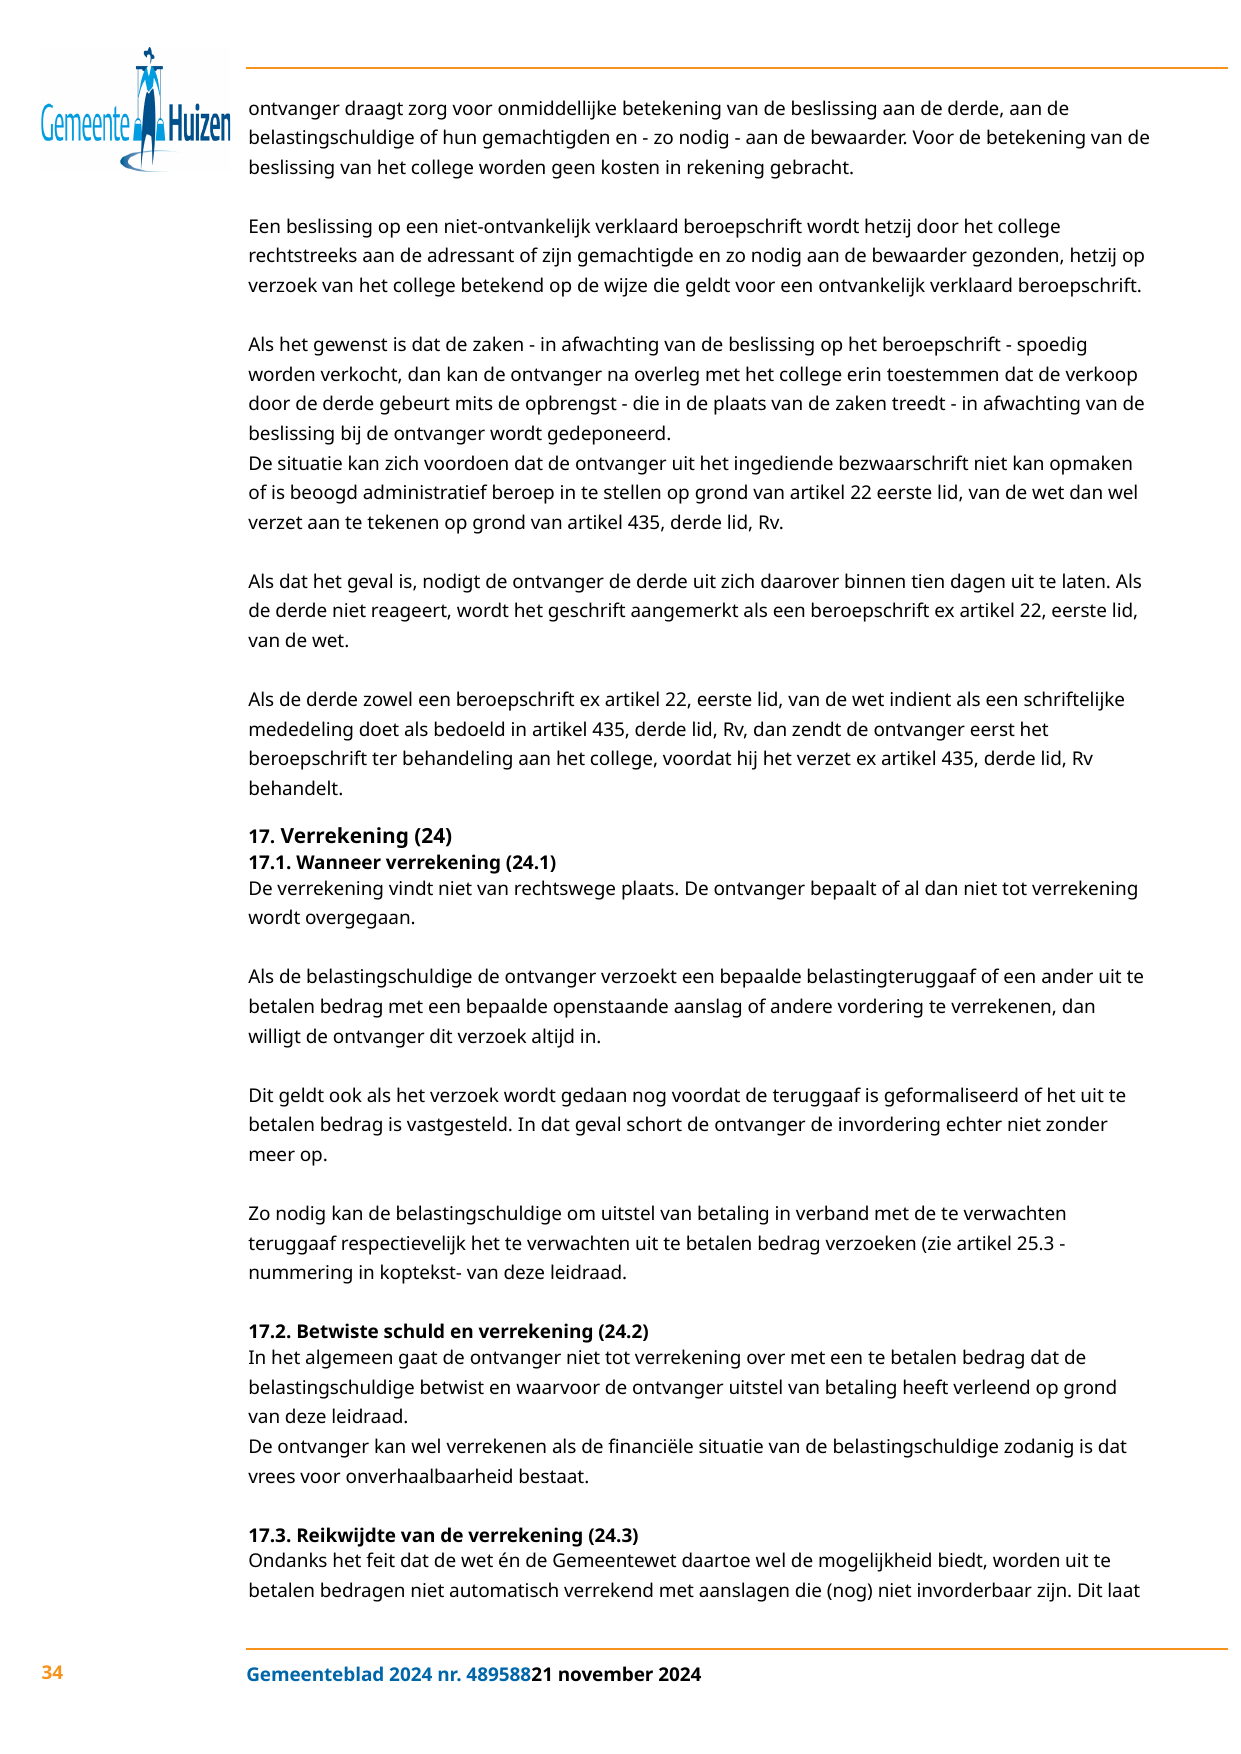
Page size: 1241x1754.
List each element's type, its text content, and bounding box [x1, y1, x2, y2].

text 17.2. Betwiste schuld en verrekening (24.2) [248, 1319, 1152, 1344]
text De situatie kan zich voordoen dat de ontvanger uit het ingediende bezwaarschrift niet kan opmaken of is beoogd administratief beroep in te stellen op grond van artikel 22 eerste lid, van de wet dan wel verzet aan te tekenen op grond van artikel 435, derde lid, Rv. [248, 450, 1152, 535]
text Ondanks het feit dat de wet én de Gemeentewet daartoe wel de mogelijkheid biedt, worden uit te betalen bedragen niet automatisch verrekend met aanslagen die (nog) niet invorderbaar zijn. Dit laat [248, 1548, 1152, 1603]
text 17.1. Wanneer verrekening (24.1) [248, 849, 1152, 875]
text Als dat het geval is, nodigt de ontvanger de derde uit zich daarover binnen tien dagen uit te laten. Als de derde niet reageert, wordt het geschrift aangemerkt als een beroepschrift ex artikel 22, eerste lid, van de wet. [248, 568, 1152, 653]
text In het algemeen gaat de ontvanger niet tot verrekening over met een te betalen bedrag dat de belastingschuldige betwist en waarvoor de ontvanger uitstel van betaling heeft verleend op grond van deze leidraad. [248, 1344, 1152, 1429]
text Als de belastingschuldige de ontvanger verzoekt een bepaalde belastingteruggaaf of een ander uit te betalen bedrag met een bepaalde openstaande aanslag of andere vordering te verrekenen, dan willigt de ontvanger dit verzoek altijd in. [248, 964, 1152, 1049]
text De ontvanger kan wel verrekenen als de financiële situatie van de belastingschuldige zodanig is dat vrees voor onverhaalbaarheid bestaat. [248, 1433, 1152, 1488]
text Als de derde zowel een beroepschrift ex artikel 22, eerste lid, van de wet indient als een schriftelijke mededeling doet als bedoeld in artikel 435, derde lid, Rv, dan zendt de ontvanger eerst het beroepschrift ter behandeling aan het college, voordat hij het verzet ex artikel 435, derde lid, Rv behandelt. [248, 686, 1152, 801]
text 17. Verrekening (24) [248, 821, 1152, 849]
text Zo nodig kan de belastingschuldige om uitstel van betaling in verband met de te verwachten teruggaaf respectievelijk het te verwachten uit te betalen bedrag verzoeken (zie artikel 25.3 -nummering in koptekst- van deze leidraad. [248, 1200, 1152, 1285]
text Als het gewenst is dat de zaken - in afwachting van de beslissing op het beroepschrift - spoedig worden verkocht, dan kan de ontvanger na overleg met het college erin toestemmen dat de verkoop door de derde gebeurt mits de opbrengst - die in de plaats van de zaken treedt - in afwachting van de beslissing bij de ontvanger wordt gedeponeerd. [248, 331, 1152, 446]
text 17.3. Reikwijdte van de verrekening (24.3) [248, 1522, 1152, 1548]
text ontvanger draagt zorg voor onmiddellijke betekening van de beslissing aan de derde, aan de belastingschuldige of hun gemachtigden en - zo nodig - aan de bewaarder. Voor de betekening van de beslissing van het college worden geen kosten in rekening gebracht. [248, 95, 1152, 180]
text Een beslissing op een niet-ontvankelijk verklaard beroepschrift wordt hetzij door het college rechtstreeks aan de adressant of zijn gemachtigde en zo nodig aan de bewaarder gezonden, hetzij op verzoek van het college betekend op de wijze die geldt voor een ontvankelijk verklaard beroepschrift. [248, 213, 1152, 298]
text De verrekening vindt niet van rechtswege plaats. De ontvanger bepaalt of al dan niet tot verrekening wordt overgegaan. [248, 875, 1152, 930]
text Dit geldt ook als het verzoek wordt gedaan nog voordat de teruggaaf is geformaliseerd of het uit te betalen bedrag is vastgesteld. In dat geval schort de ontvanger de invordering echter niet zonder meer op. [248, 1082, 1152, 1167]
picture [41, 47, 231, 172]
